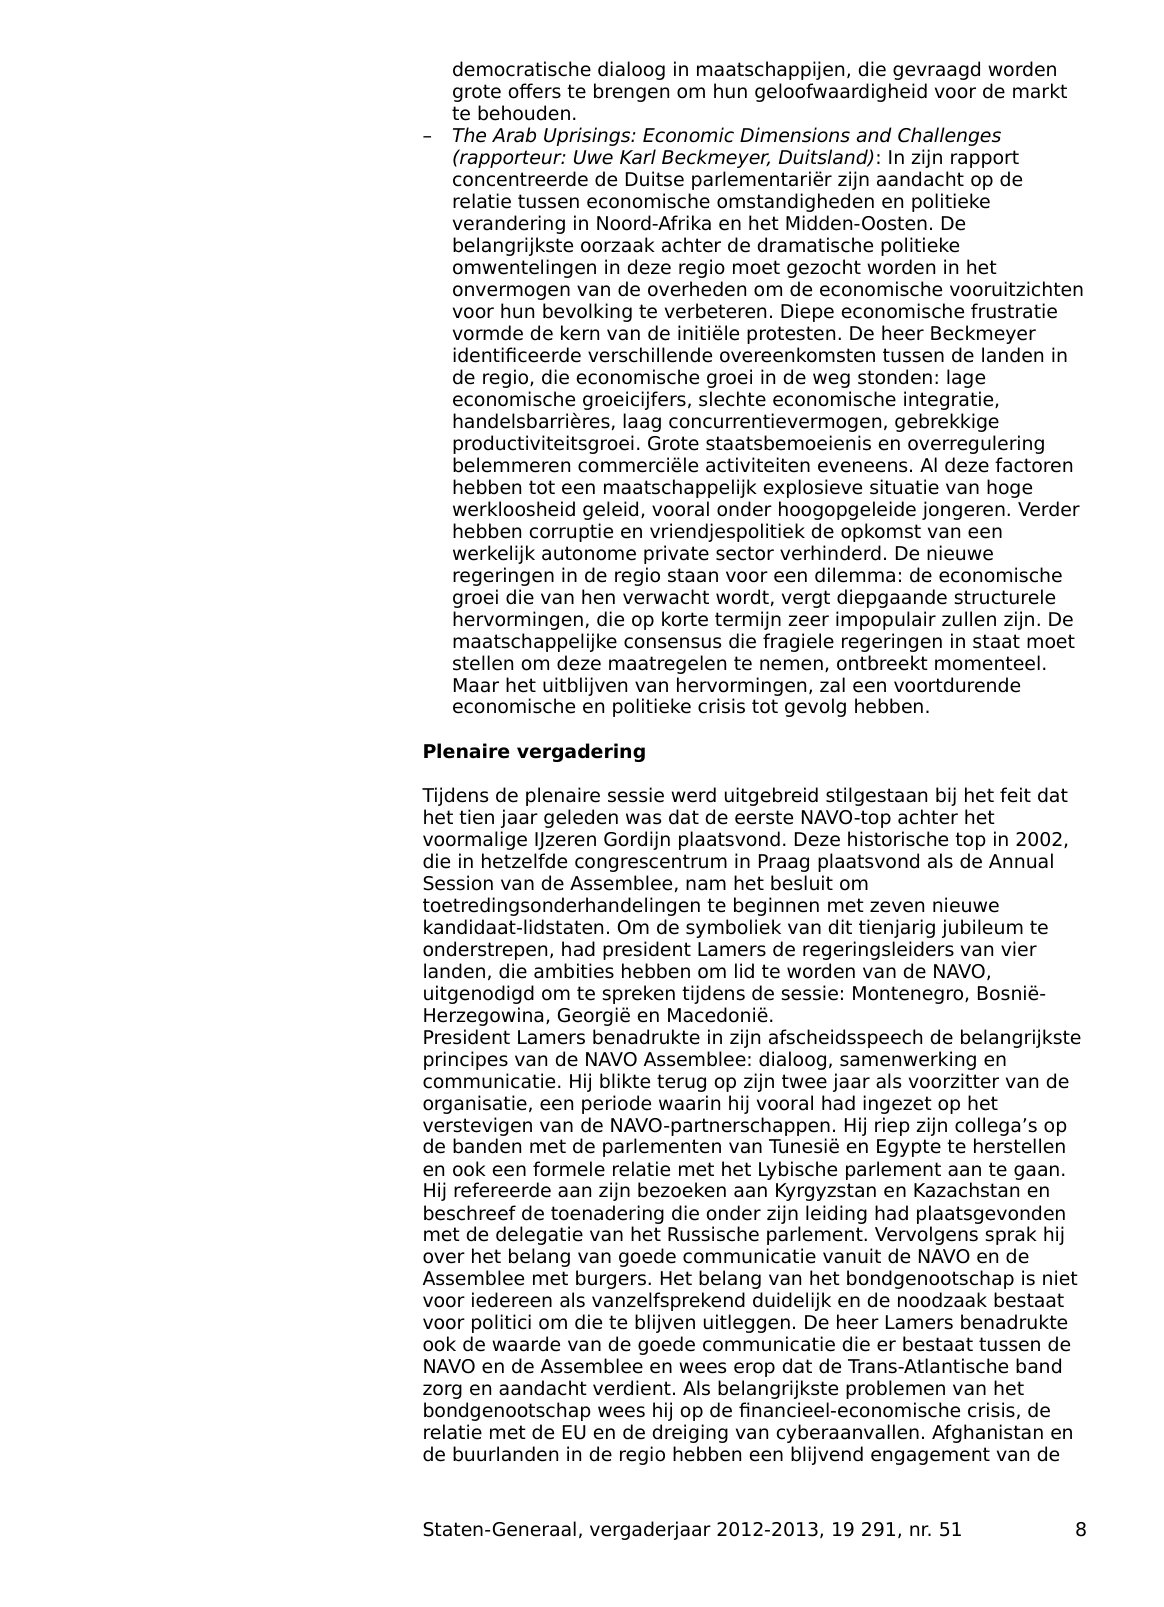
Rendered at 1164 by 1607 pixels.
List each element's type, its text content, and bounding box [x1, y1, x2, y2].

subtitle Plenaire vergadering [422, 741, 1087, 763]
text democratische dialoog in maatschappijen, die gevraagd worden grote offers te brengen om hun geloofwaardigheid voor de markt te behouden. [422, 59, 1087, 125]
text Tijdens de plenaire sessie werd uitgebreid stilgestaan bij het feit dat het tien jaar geleden was dat de eerste NAVO-top achter het voormalige IJzeren Gordijn plaatsvond. Deze historische top in 2002, die in hetzelfde congrescentrum in Praag plaatsvond als de Annual Session van de Assemblee, nam het besluit om toetredingsonderhandelingen te beginnen met zeven nieuwe kandidaat-lidstaten. Om de symboliek van dit tienjarig jubileum te onderstrepen, had president Lamers de regeringsleiders van vier landen, die ambities hebben om lid te worden van de NAVO, uitgenodigd om te spreken tijdens de sessie: Montenegro, Bosnië-Herzegowina, Georgië en Macedonië. [422, 785, 1087, 1027]
text – The Arab Uprisings: Economic Dimensions and Challenges (rapporteur: Uwe Karl Beckmeyer, Duitsland): In zijn rapport concentreerde de Duitse parlementariër zijn aandacht op de relatie tussen economische omstandigheden en politieke verandering in Noord-Afrika en het Midden-Oosten. De belangrijkste oorzaak achter de dramatische politieke omwentelingen in deze regio moet gezocht worden in het onvermogen van de overheden om de economische vooruitzichten voor hun bevolking te verbeteren. Diepe economische frustratie vormde de kern van de initiële protesten. De heer Beckmeyer identificeerde verschillende overeenkomsten tussen de landen in de regio, die economische groei in de weg stonden: lage economische groeicijfers, slechte economische integratie, handelsbarrières, laag concurrentievermogen, gebrekkige productiviteitsgroei. Grote staatsbemoeienis en overregulering belemmeren commerciële activiteiten eveneens. Al deze factoren hebben tot een maatschappelijk explosieve situatie van hoge werkloosheid geleid, vooral onder hoogopgeleide jongeren. Verder hebben corruptie en vriendjespolitiek de opkomst van een werkelijk autonome private sector verhinderd. De nieuwe regeringen in de regio staan voor een dilemma: de economische groei die van hen verwacht wordt, vergt diepgaande structurele hervormingen, die op korte termijn zeer impopulair zullen zijn. De maatschappelijke consensus die fragiele regeringen in staat moet stellen om deze maatregelen te nemen, ontbreekt momenteel. Maar het uitblijven van hervormingen, zal een voortdurende economische en politieke crisis tot gevolg hebben. [422, 125, 1087, 718]
text President Lamers benadrukte in zijn afscheidsspeech de belangrijkste principes van de NAVO Assemblee: dialoog, samenwerking en communicatie. Hij blikte terug op zijn twee jaar als voorzitter van de organisatie, een periode waarin hij vooral had ingezet op het verstevigen van de NAVO-partnerschappen. Hij riep zijn collega’s op de banden met de parlementen van Tunesië en Egypte te herstellen en ook een formele relatie met het Lybische parlement aan te gaan. Hij refereerde aan zijn bezoeken aan Kyrgyzstan en Kazachstan en beschreef de toenadering die onder zijn leiding had plaatsgevonden met de delegatie van het Russische parlement. Vervolgens sprak hij over het belang van goede communicatie vanuit de NAVO en de Assemblee met burgers. Het belang van het bondgenootschap is niet voor iedereen als vanzelfsprekend duidelijk en de noodzaak bestaat voor politici om die te blijven uitleggen. De heer Lamers benadrukte ook de waarde van de goede communicatie die er bestaat tussen de NAVO en de Assemblee en wees erop dat de Trans-Atlantische band zorg en aandacht verdient. Als belangrijkste problemen van het bondgenootschap wees hij op de financieel-economische crisis, de relatie met de EU en de dreiging van cyberaanvallen. Afghanistan en de buurlanden in de regio hebben een blijvend engagement van de [422, 1027, 1087, 1466]
